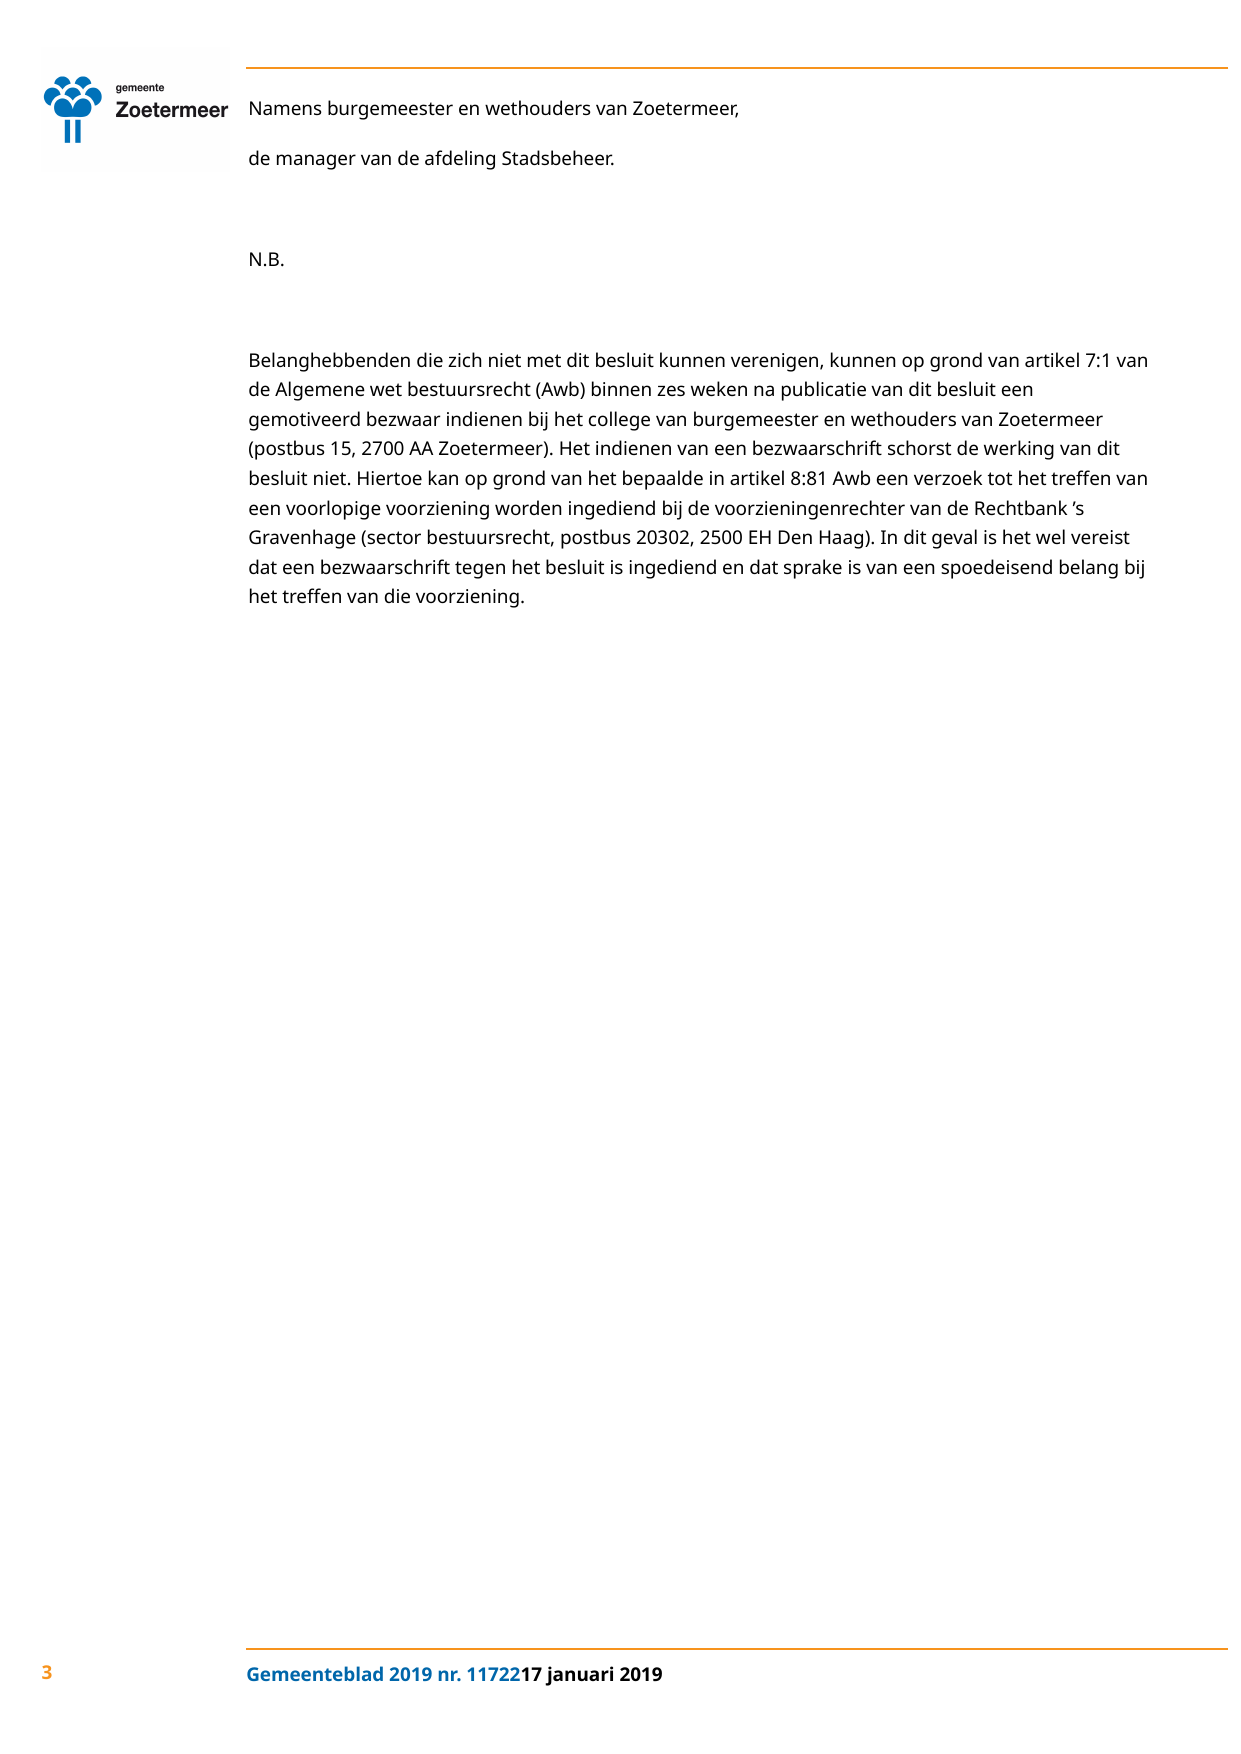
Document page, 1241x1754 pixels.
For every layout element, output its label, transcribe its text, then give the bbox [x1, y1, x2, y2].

text Namens burgemeester en wethouders van Zoetermeer, [248, 95, 1152, 121]
text de manager van de afdeling Stadsbeheer. [248, 145, 1152, 171]
picture [41, 47, 231, 172]
text Belanghebbenden die zich niet met dit besluit kunnen verenigen, kunnen op grond van artikel 7:1 van de Algemene wet bestuursrecht (Awb) binnen zes weken na publicatie van dit besluit een gemotiveerd bezwaar indienen bij het college van burgemeester en wethouders van Zoetermeer (postbus 15, 2700 AA Zoetermeer). Het indienen van een bezwaarschrift schorst de werking van dit besluit niet. Hiertoe kan op grond van het bepaalde in artikel 8:81 Awb een verzoek tot het treffen van een voorlopige voorziening worden ingediend bij de voorzieningenrechter van de Rechtbank ’s Gravenhage (sector bestuursrecht, postbus 20302, 2500 EH Den Haag). In dit geval is het wel vereist dat een bezwaarschrift tegen het besluit is ingediend en dat sprake is van een spoedeisend belang bij het treffen van die voorziening. [248, 347, 1152, 609]
text N.B. [248, 246, 1152, 272]
